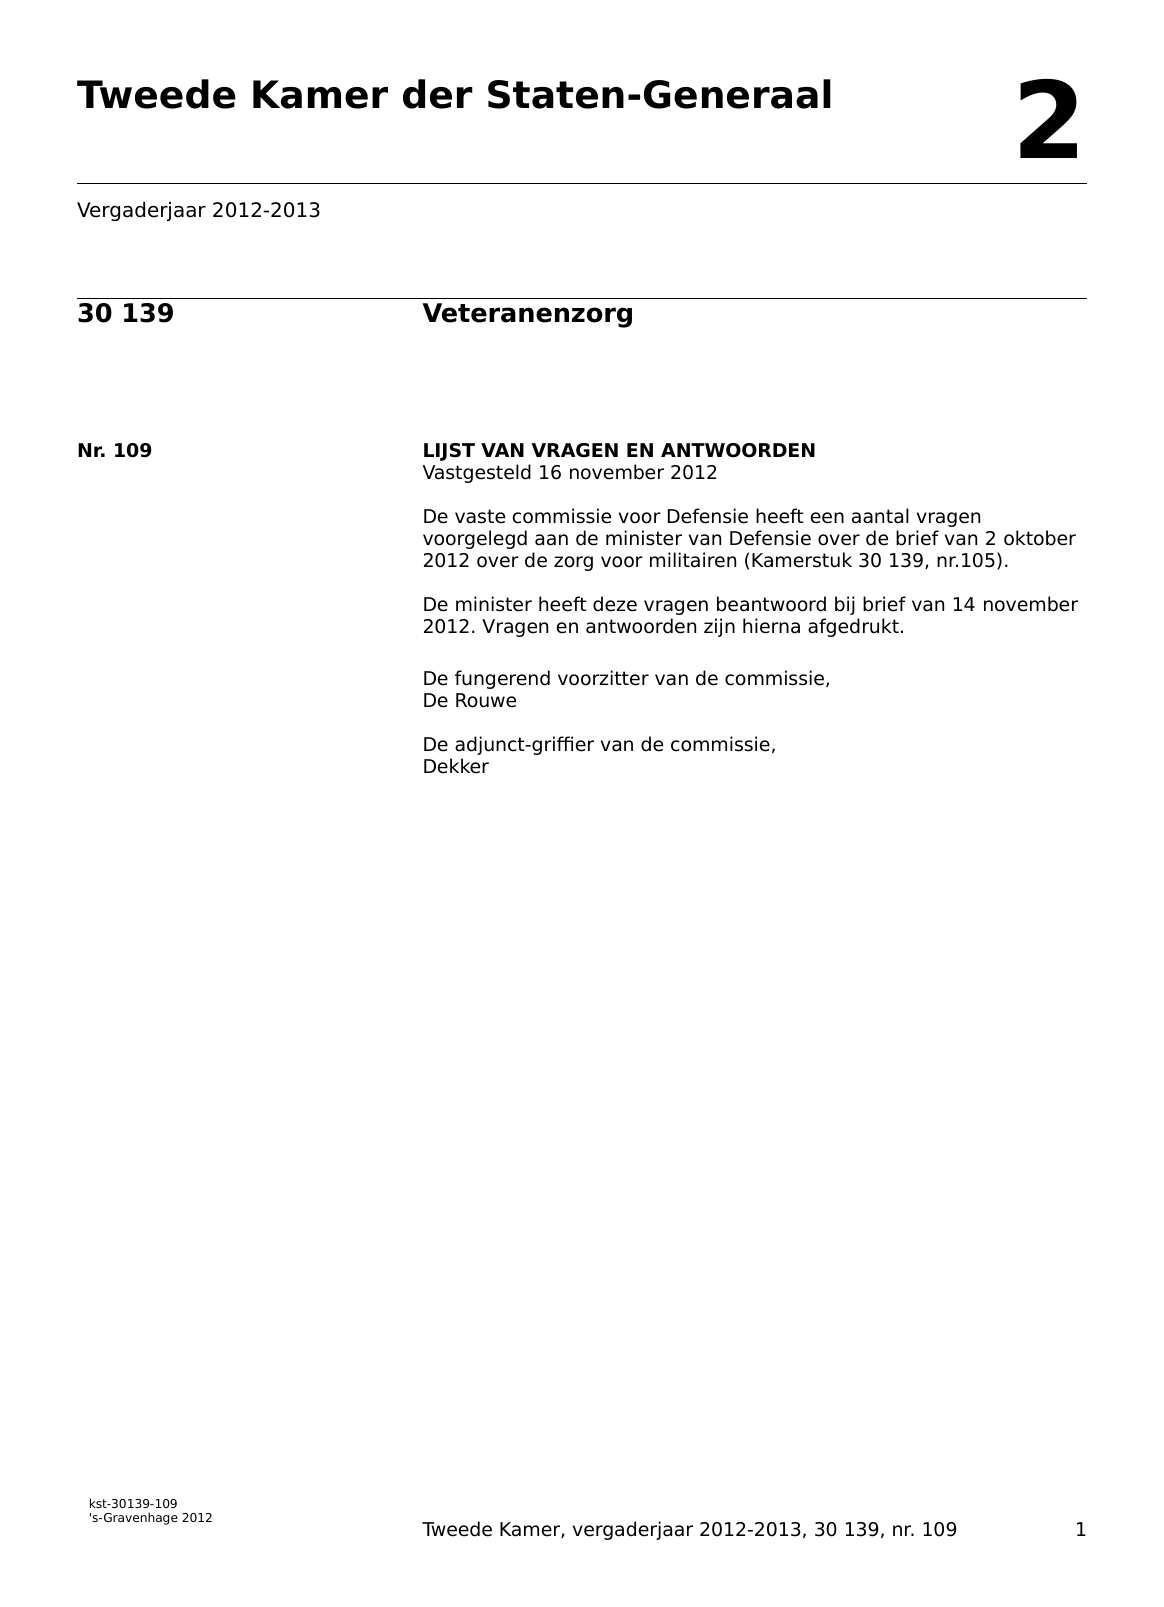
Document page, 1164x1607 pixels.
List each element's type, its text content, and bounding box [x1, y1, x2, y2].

text kst-30139-109 [88, 1497, 323, 1511]
table_header Tweede Kamer der Staten-Generaal [77, 59, 886, 183]
table_header 2 [886, 59, 1087, 183]
text De vaste commissie voor Defensie heeft een aantal vragen voorgelegd aan de minister van Defensie over de brief van 2 oktober 2012 over de zorg voor militairen (Kamerstuk 30 139, nr.105). [422, 506, 1087, 572]
text De adjunct-griffier van de commissie, Dekker [422, 734, 1087, 778]
subtitle 30 139 Veteranenzorg [77, 299, 1087, 329]
text Vastgesteld 16 november 2012 [422, 462, 1087, 484]
text De minister heeft deze vragen beantwoord bij brief van 14 november 2012. Vragen en antwoorden zijn hierna afgedrukt. [422, 594, 1087, 638]
text 's-Gravenhage 2012 [88, 1511, 323, 1525]
table_cell Vergaderjaar 2012-2013 [77, 184, 1087, 298]
text De fungerend voorzitter van de commissie, De Rouwe [422, 668, 1087, 712]
subtitle Nr. 109 LIJST VAN VRAGEN EN ANTWOORDEN [77, 440, 1087, 462]
